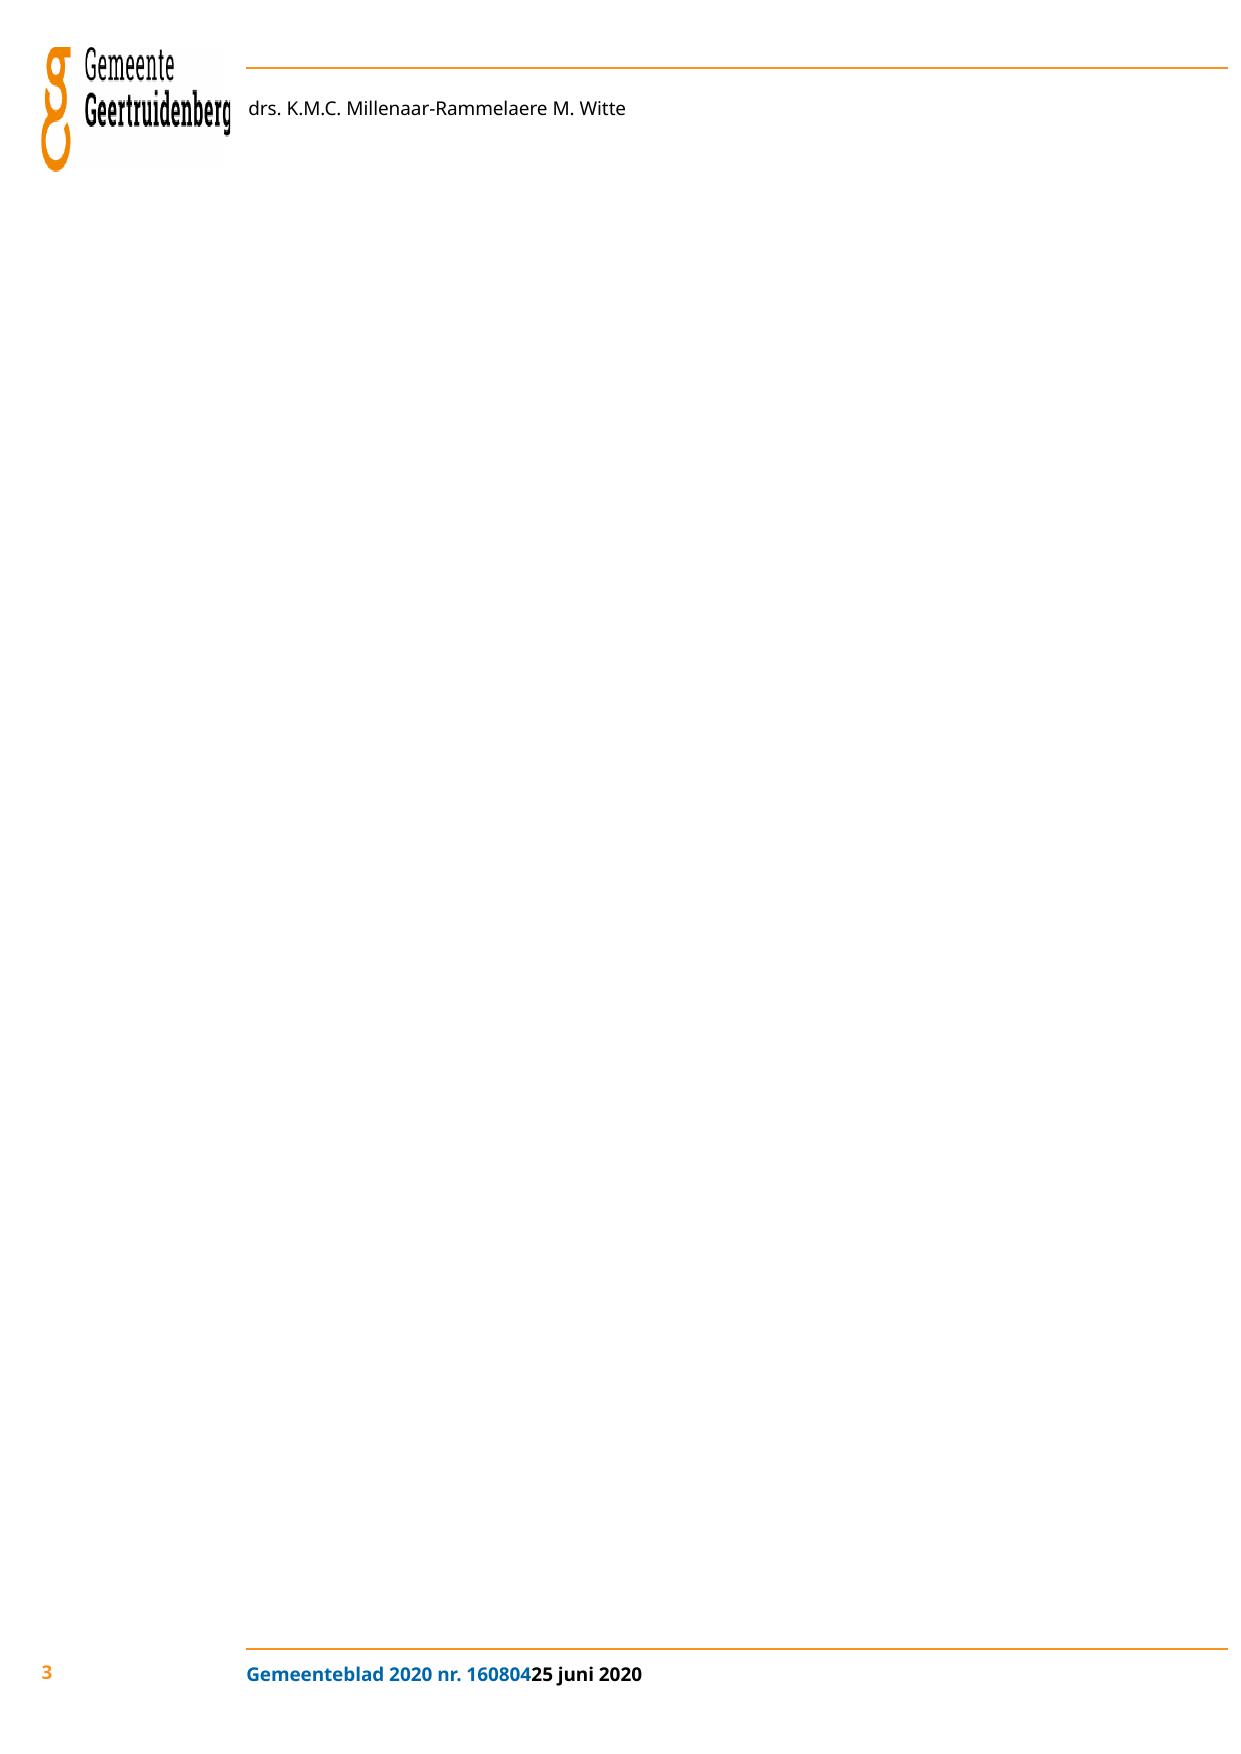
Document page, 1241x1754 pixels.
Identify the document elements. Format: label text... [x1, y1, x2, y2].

picture [41, 47, 231, 172]
text drs. K.M.C. Millenaar-Rammelaere M. Witte [248, 95, 1152, 121]
